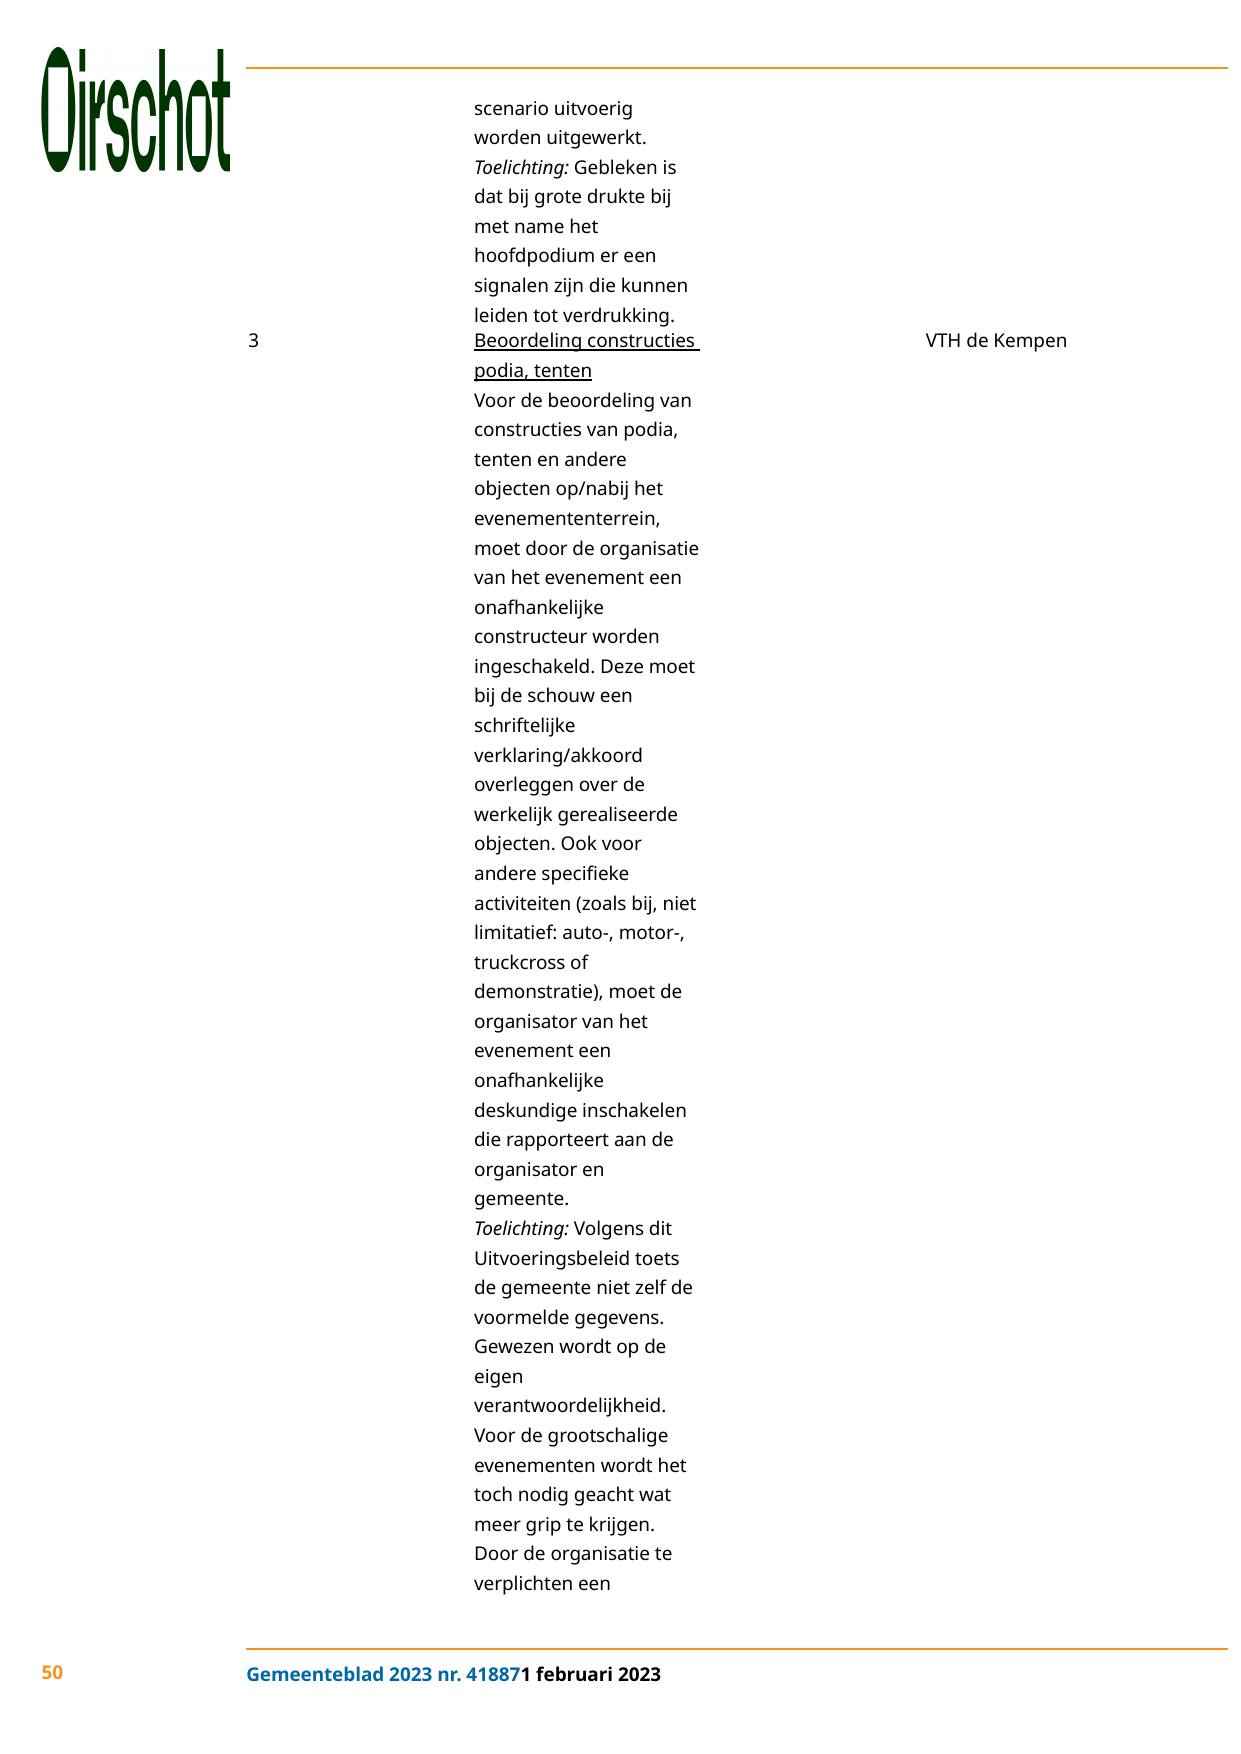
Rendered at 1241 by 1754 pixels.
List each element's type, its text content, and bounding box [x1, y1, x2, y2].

table_cell podia, tenten Voor de beoordeling van constructies van podia, tenten en andere objecten op/nabij het evenemententerrein, moet door de organisatie van het evenement een onafhankelijke constructeur worden ingeschakeld. Deze moet bij de schouw een schriftelijke verklaring/akkoord overleggen over de werkelijk gerealiseerde objecten. Ook voor andere specifieke activiteiten (zoals bij, niet limitatief: auto-, motor-, truckcross of demonstratie), moet de organisator van het evenement een onafhankelijke deskundige inschakelen die rapporteert aan de organisator en gemeente. Toelichting: Volgens dit Uitvoeringsbeleid toets de gemeente niet zelf de voormelde gegevens. Gewezen wordt op de eigen verantwoordelijkheid. Voor de grootschalige evenementen wordt het toch nodig geacht wat meer grip te krijgen. Door de organisatie te verplichten een [474, 351, 700, 1596]
table_cell VTH de Kempen [926, 328, 1152, 1596]
table_cell [248, 95, 474, 328]
picture [41, 47, 231, 172]
table_cell Beoordeling constructies [474, 328, 700, 349]
table_cell [926, 95, 1152, 328]
table_cell 3 [248, 328, 474, 1596]
table_cell [700, 95, 926, 328]
table_cell scenario uitvoerig worden uitgewerkt. Toelichting: Gebleken is dat bij grote drukte bij met name het hoofdpodium er een signalen zijn die kunnen leiden tot verdrukking. [474, 95, 700, 328]
table_cell [700, 328, 926, 1596]
